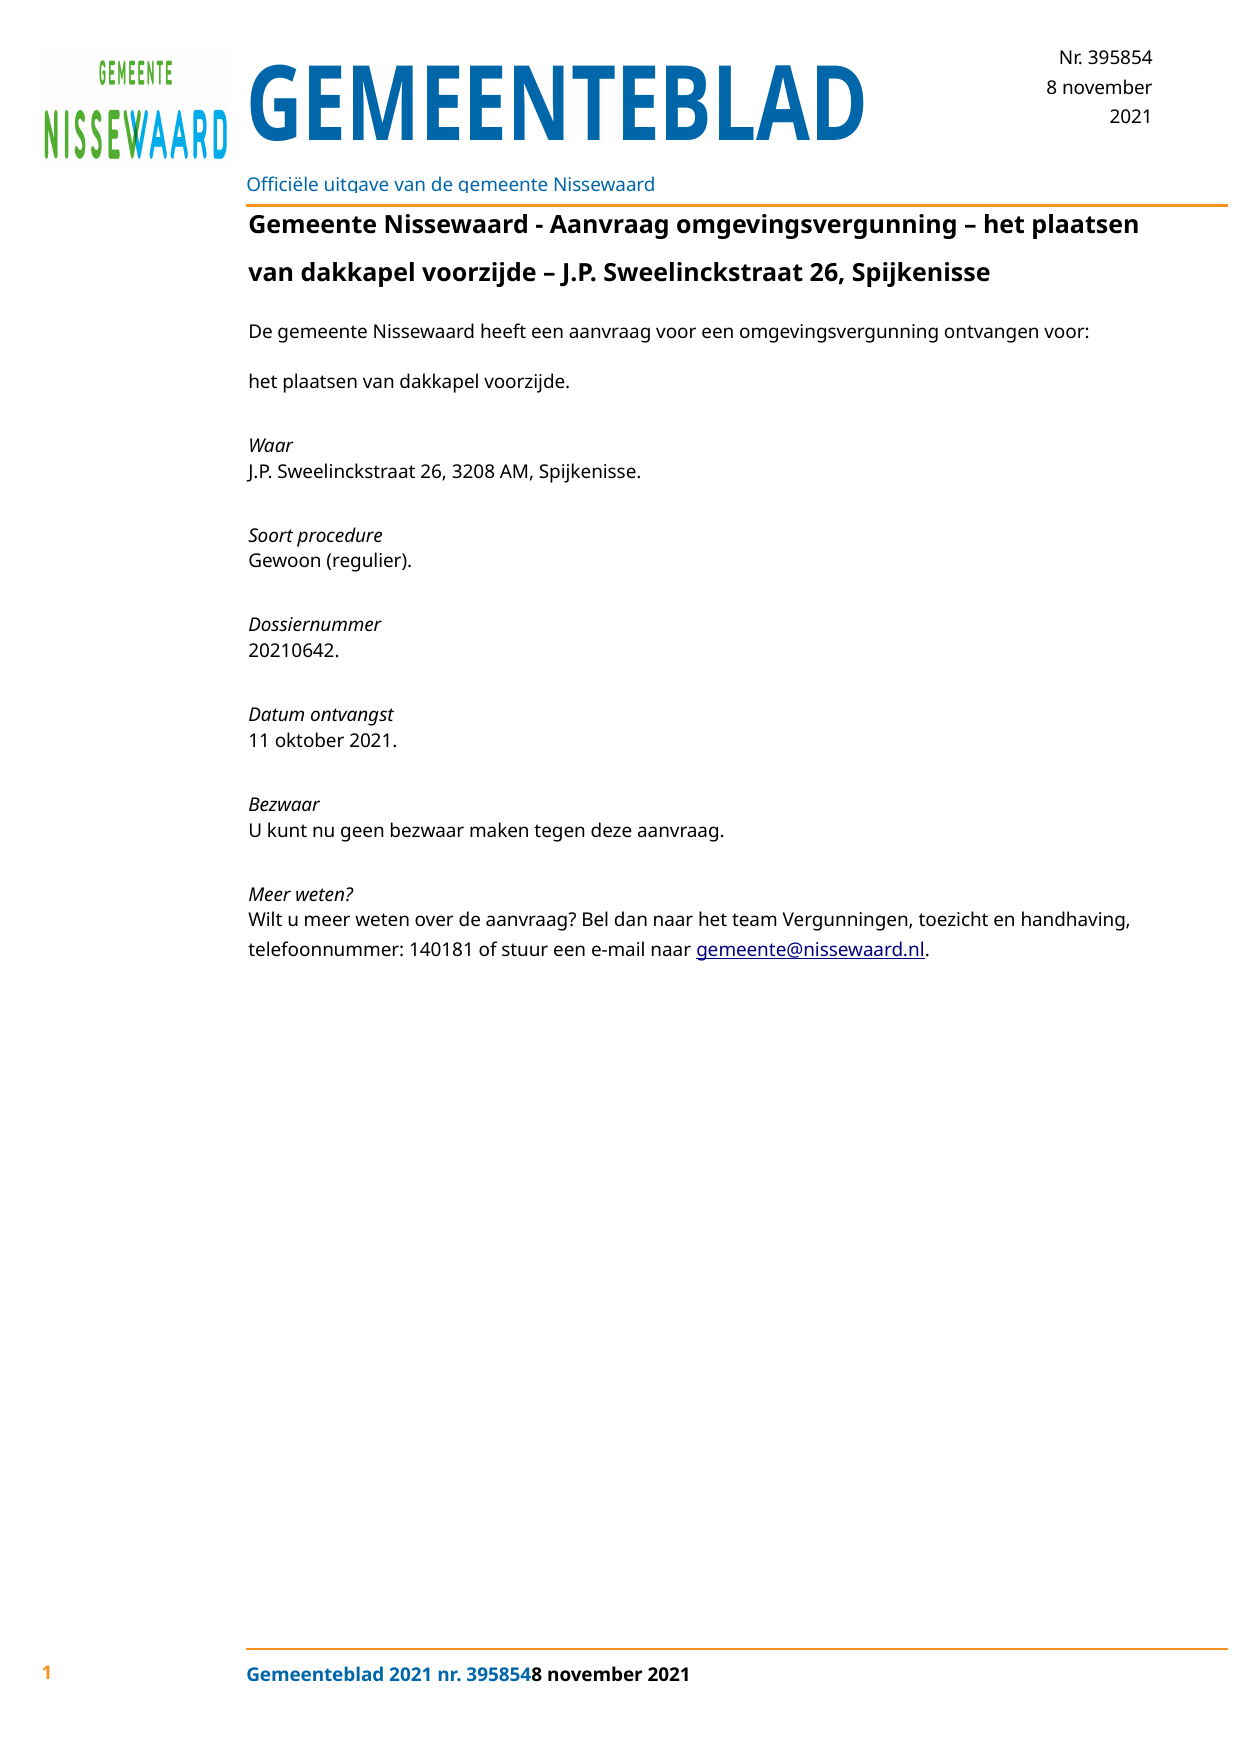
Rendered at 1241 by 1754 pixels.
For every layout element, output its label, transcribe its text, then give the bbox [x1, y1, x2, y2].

text 20210642. [248, 637, 1152, 663]
text Gemeente Nissewaard - Aanvraag omgevingsvergunning – het plaatsen van dakkapel voorzijde – J.P. Sweelinckstraat 26, Spijkenisse [248, 207, 1152, 288]
text 11 oktober 2021. [248, 727, 1152, 753]
picture [41, 47, 231, 172]
text J.P. Sweelinckstraat 26, 3208 AM, Spijkenisse. [248, 458, 1152, 484]
text het plaatsen van dakkapel voorzijde. [248, 368, 1152, 394]
text Soort procedure [248, 522, 1152, 548]
text Waar [248, 432, 1152, 458]
text Datum ontvangst [248, 701, 1152, 727]
text Wilt u meer weten over de aanvraag? Bel dan naar het team Vergunningen, toezicht en handhaving, telefoonnummer: 140181 of stuur een e-mail naar gemeente@nissewaard.nl. [248, 906, 1152, 962]
text Bezwaar [248, 791, 1152, 817]
text Meer weten? [248, 881, 1152, 906]
text Dossiernummer [248, 612, 1152, 637]
text Gewoon (regulier). [248, 548, 1152, 573]
text U kunt nu geen bezwaar maken tegen deze aanvraag. [248, 817, 1152, 842]
text De gemeente Nissewaard heeft een aanvraag voor een omgevingsvergunning ontvangen voor: [248, 318, 1152, 344]
